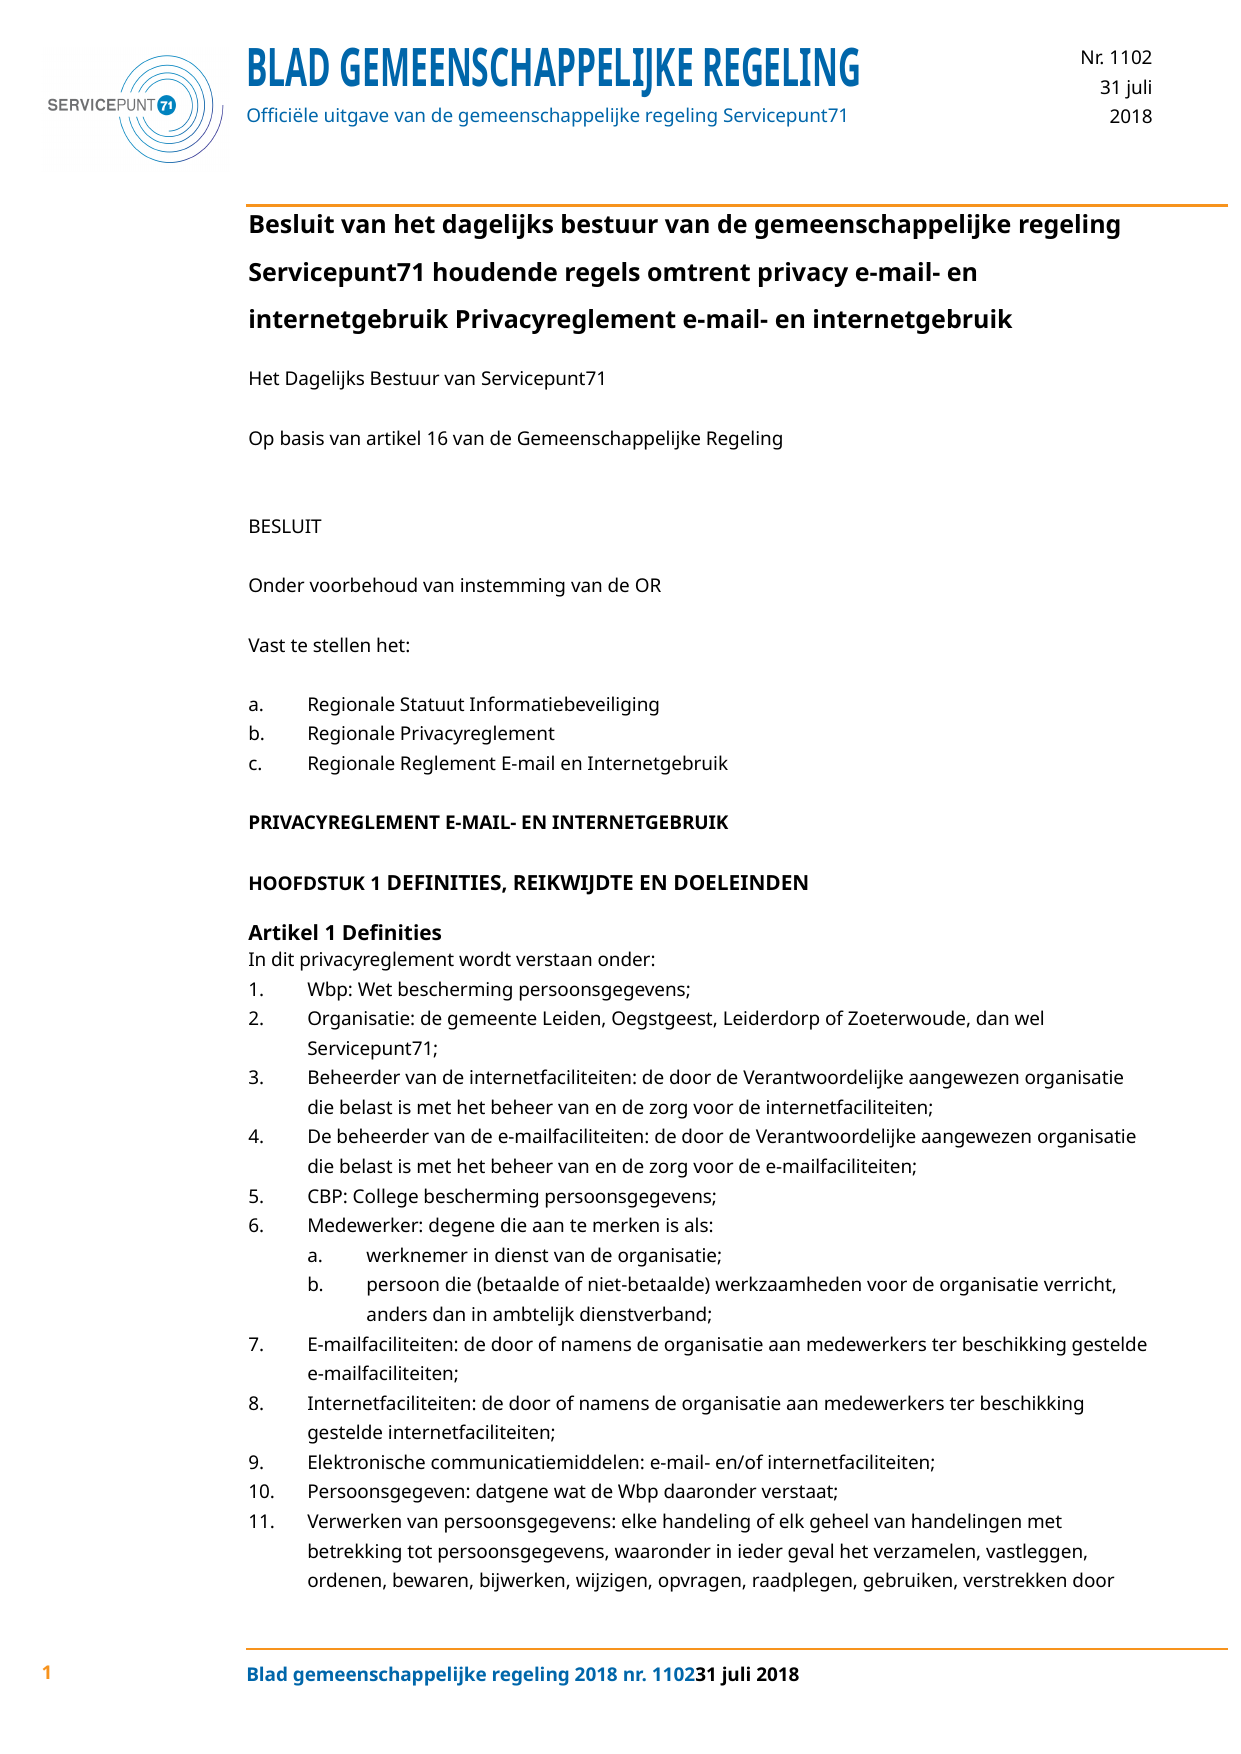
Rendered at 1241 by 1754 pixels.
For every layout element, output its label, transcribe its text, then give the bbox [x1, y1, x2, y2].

text Artikel 1 Definities [248, 918, 1152, 946]
list CBP: College bescherming persoonsgegevens; [248, 1183, 1152, 1208]
text Vast te stellen het: [248, 632, 1152, 657]
list Regionale Reglement E-mail en Internetgebruik [248, 750, 1152, 776]
list Elektronische communicatiemiddelen: e-mail- en/of internetfaciliteiten; [248, 1449, 1152, 1475]
list Organisatie: de gemeente Leiden, Oegstgeest, Leiderdorp of Zoeterwoude, dan wel Servicepunt71; [248, 1005, 1152, 1061]
text PRIVACYREGLEMENT E-MAIL- EN INTERNETGEBRUIK [248, 809, 1152, 835]
text Onder voorbehoud van instemming van de OR [248, 573, 1152, 598]
text In dit privacyreglement wordt verstaan onder: [248, 946, 1152, 972]
list Regionale Privacyreglement [248, 721, 1152, 746]
list persoon die (betaalde of niet-betaalde) werkzaamheden voor de organisatie verricht, anders dan in ambtelijk dienstverband; [307, 1272, 1152, 1327]
list Persoonsgegeven: datgene wat de Wbp daaronder verstaat; [248, 1479, 1152, 1504]
list Beheerder van de internetfaciliteiten: de door de Verantwoordelijke aangewezen organisatie die belast is met het beheer van en de zorg voor de internetfaciliteiten; [248, 1064, 1152, 1120]
list Verwerken van persoonsgegevens: elke handeling of elk geheel van handelingen met betrekking tot persoonsgegevens, waaronder in ieder geval het verzamelen, vastleggen, ordenen, bewaren, bijwerken, wijzigen, opvragen, raadplegen, gebruiken, verstrekken door [248, 1508, 1152, 1593]
list E-mailfaciliteiten: de door of namens de organisatie aan medewerkers ter beschikking gestelde e-mailfaciliteiten; [248, 1331, 1152, 1386]
text HOOFDSTUK 1 DEFINITIES, REIKWIJDTE EN DOELEINDEN [248, 868, 1152, 897]
text Het Dagelijks Bestuur van Servicepunt71 [248, 366, 1152, 391]
list Wbp: Wet bescherming persoonsgegevens; [248, 976, 1152, 1001]
text Besluit van het dagelijks bestuur van de gemeenschappelijke regeling Servicepunt71 houdende regels omtrent privacy e-mail- en internetgebruik Privacyreglement e-mail- en internetgebruik [248, 207, 1152, 336]
picture [41, 47, 231, 172]
list Regionale Statuut Informatiebeveiliging [248, 691, 1152, 717]
list Internetfaciliteiten: de door of namens de organisatie aan medewerkers ter beschikking gestelde internetfaciliteiten; [248, 1390, 1152, 1445]
list De beheerder van de e-mailfaciliteiten: de door de Verantwoordelijke aangewezen organisatie die belast is met het beheer van en de zorg voor de e-mailfaciliteiten; [248, 1124, 1152, 1179]
list werknemer in dienst van de organisatie; [307, 1242, 1152, 1268]
list Medewerker: degene die aan te merken is als: [248, 1212, 1152, 1238]
text BESLUIT [248, 513, 1152, 539]
text Op basis van artikel 16 van de Gemeenschappelijke Regeling [248, 425, 1152, 450]
